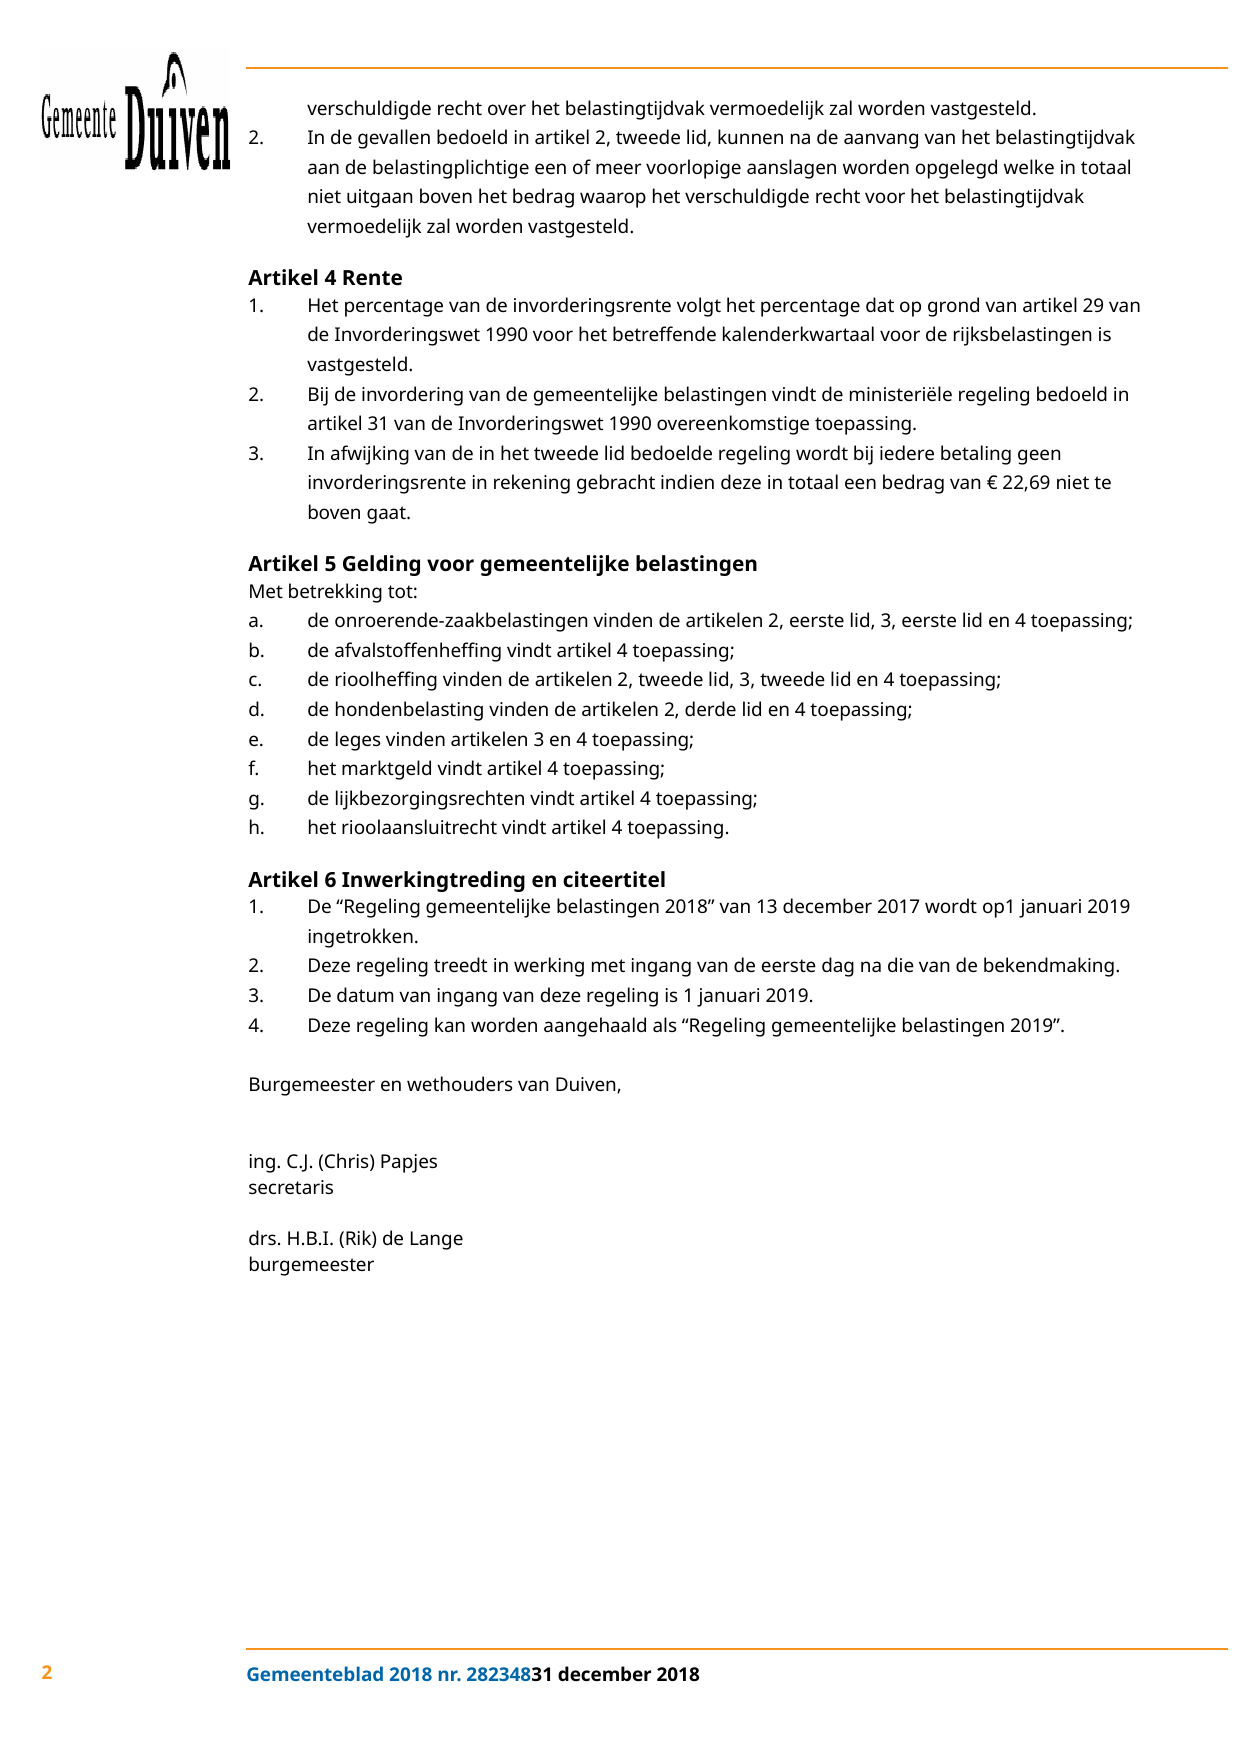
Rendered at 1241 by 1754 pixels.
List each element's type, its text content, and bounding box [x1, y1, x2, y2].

list Bij de invordering van de gemeentelijke belastingen vindt de ministeriële regeling bedoeld in artikel 31 van de Invorderingswet 1990 overeenkomstige toepassing. [248, 381, 1152, 436]
list De datum van ingang van deze regeling is 1 januari 2019. [248, 982, 1152, 1008]
list de hondenbelasting vinden de artikelen 2, derde lid en 4 toepassing; [248, 696, 1152, 722]
list het marktgeld vindt artikel 4 toepassing; [248, 755, 1152, 781]
text Burgemeester en wethouders van Duiven, [248, 1071, 1152, 1097]
text Artikel 5 Gelding voor gemeentelijke belastingen [248, 549, 1152, 578]
text Artikel 6 Inwerkingtreding en citeertitel [248, 865, 1152, 893]
list Het percentage van de invorderingsrente volgt het percentage dat op grond van artikel 29 van de Invorderingswet 1990 voor het betreffende kalenderkwartaal voor de rijksbelastingen is vastgesteld. [248, 292, 1152, 377]
text burgemeester [248, 1251, 1152, 1277]
list Deze regeling treedt in werking met ingang van de eerste dag na die van de bekendmaking. [248, 953, 1152, 978]
picture [41, 47, 231, 172]
list Deze regeling kan worden aangehaald als “Regeling gemeentelijke belastingen 2019”. [248, 1012, 1152, 1037]
list de leges vinden artikelen 3 en 4 toepassing; [248, 726, 1152, 752]
list de lijkbezorgingsrechten vindt artikel 4 toepassing; [248, 785, 1152, 811]
text secretaris [248, 1174, 1152, 1199]
text Artikel 4 Rente [248, 263, 1152, 292]
list de rioolheffing vinden de artikelen 2, tweede lid, 3, tweede lid en 4 toepassing; [248, 667, 1152, 692]
list de afvalstoffenheffing vindt artikel 4 toepassing; [248, 637, 1152, 663]
list In de gevallen bedoeld in artikel 2, tweede lid, kunnen na de aanvang van het belastingtijdvak aan de belastingplichtige een of meer voorlopige aanslagen worden opgelegd welke in totaal niet uitgaan boven het bedrag waarop het verschuldigde recht voor het belastingtijdvak vermoedelijk zal worden vastgesteld. [248, 124, 1152, 239]
list de onroerende-zaakbelastingen vinden de artikelen 2, eerste lid, 3, eerste lid en 4 toepassing; [248, 607, 1152, 633]
text drs. H.B.I. (Rik) de Lange [248, 1225, 1152, 1251]
list het rioolaansluitrecht vindt artikel 4 toepassing. [248, 814, 1152, 840]
text Met betrekking tot: [248, 578, 1152, 604]
list De “Regeling gemeentelijke belastingen 2018” van 13 december 2017 wordt op1 januari 2019 ingetrokken. [248, 893, 1152, 949]
text ing. C.J. (Chris) Papjes [248, 1148, 1152, 1174]
list verschuldigde recht over het belastingtijdvak vermoedelijk zal worden vastgesteld. [248, 95, 1152, 121]
list In afwijking van de in het tweede lid bedoelde regeling wordt bij iedere betaling geen invorderingsrente in rekening gebracht indien deze in totaal een bedrag van € 22,69 niet te boven gaat. [248, 440, 1152, 525]
